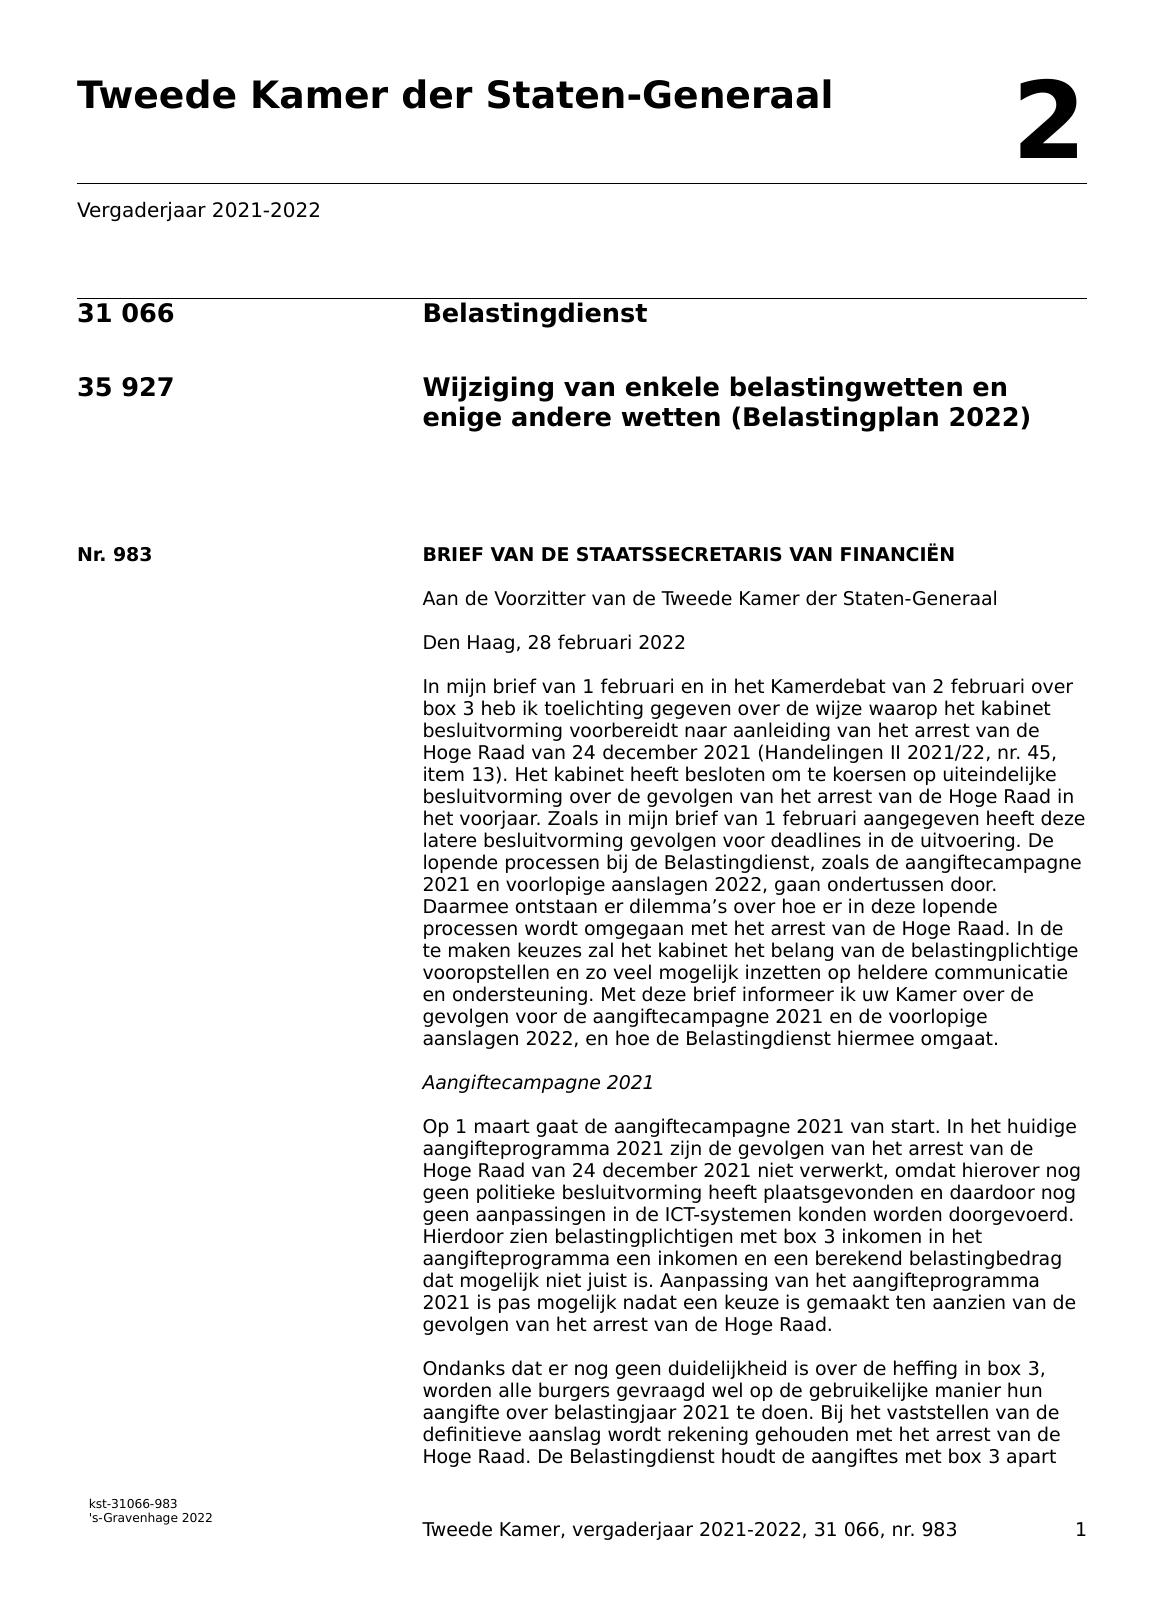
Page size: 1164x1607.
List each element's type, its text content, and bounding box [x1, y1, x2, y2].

text Den Haag, 28 februari 2022 [422, 632, 1087, 654]
subtitle Nr. 983 BRIEF VAN DE STAATSSECRETARIS VAN FINANCIËN [77, 543, 1087, 565]
subtitle 35 927 Wijziging van enkele belastingwetten en enige andere wetten (Belastingplan 2022) [77, 373, 1087, 432]
text Ondanks dat er nog geen duidelijkheid is over de heffing in box 3, worden alle burgers gevraagd wel op de gebruikelijke manier hun aangifte over belastingjaar 2021 te doen. Bij het vaststellen van de definitieve aanslag wordt rekening gehouden met het arrest van de Hoge Raad. De Belastingdienst houdt de aangiftes met box 3 apart [422, 1358, 1087, 1468]
table_header Tweede Kamer der Staten-Generaal [77, 59, 886, 183]
table_cell Vergaderjaar 2021-2022 [77, 184, 1087, 298]
text In mijn brief van 1 februari en in het Kamerdebat van 2 februari over box 3 heb ik toelichting gegeven over de wijze waarop het kabinet besluitvorming voorbereidt naar aanleiding van het arrest van de Hoge Raad van 24 december 2021 (Handelingen II 2021/22, nr. 45, item 13). Het kabinet heeft besloten om te koersen op uiteindelijke besluitvorming over de gevolgen van het arrest van de Hoge Raad in het voorjaar. Zoals in mijn brief van 1 februari aangegeven heeft deze latere besluitvorming gevolgen voor deadlines in de uitvoering. De lopende processen bij de Belastingdienst, zoals de aangiftecampagne 2021 en voorlopige aanslagen 2022, gaan ondertussen door. Daarmee ontstaan er dilemma’s over hoe er in deze lopende processen wordt omgegaan met het arrest van de Hoge Raad. In de te maken keuzes zal het kabinet het belang van de belastingplichtige vooropstellen en zo veel mogelijk inzetten op heldere communicatie en ondersteuning. Met deze brief informeer ik uw Kamer over de gevolgen voor de aangiftecampagne 2021 en de voorlopige aanslagen 2022, en hoe de Belastingdienst hiermee omgaat. [422, 676, 1087, 1049]
text kst-31066-983 [88, 1497, 323, 1511]
text 's-Gravenhage 2022 [88, 1511, 323, 1525]
text Op 1 maart gaat de aangiftecampagne 2021 van start. In het huidige aangifteprogramma 2021 zijn de gevolgen van het arrest van de Hoge Raad van 24 december 2021 niet verwerkt, omdat hierover nog geen politieke besluitvorming heeft plaatsgevonden en daardoor nog geen aanpassingen in de ICT-systemen konden worden doorgevoerd. Hierdoor zien belastingplichtigen met box 3 inkomen in het aangifteprogramma een inkomen en een berekend belastingbedrag dat mogelijk niet juist is. Aanpassing van het aangifteprogramma 2021 is pas mogelijk nadat een keuze is gemaakt ten aanzien van de gevolgen van het arrest van de Hoge Raad. [422, 1116, 1087, 1336]
table_header 2 [886, 59, 1087, 183]
subtitle 31 066 Belastingdienst [77, 299, 1087, 329]
subtitle Aangiftecampagne 2021 [422, 1072, 1087, 1094]
text Aan de Voorzitter van de Tweede Kamer der Staten-Generaal [422, 588, 1087, 609]
